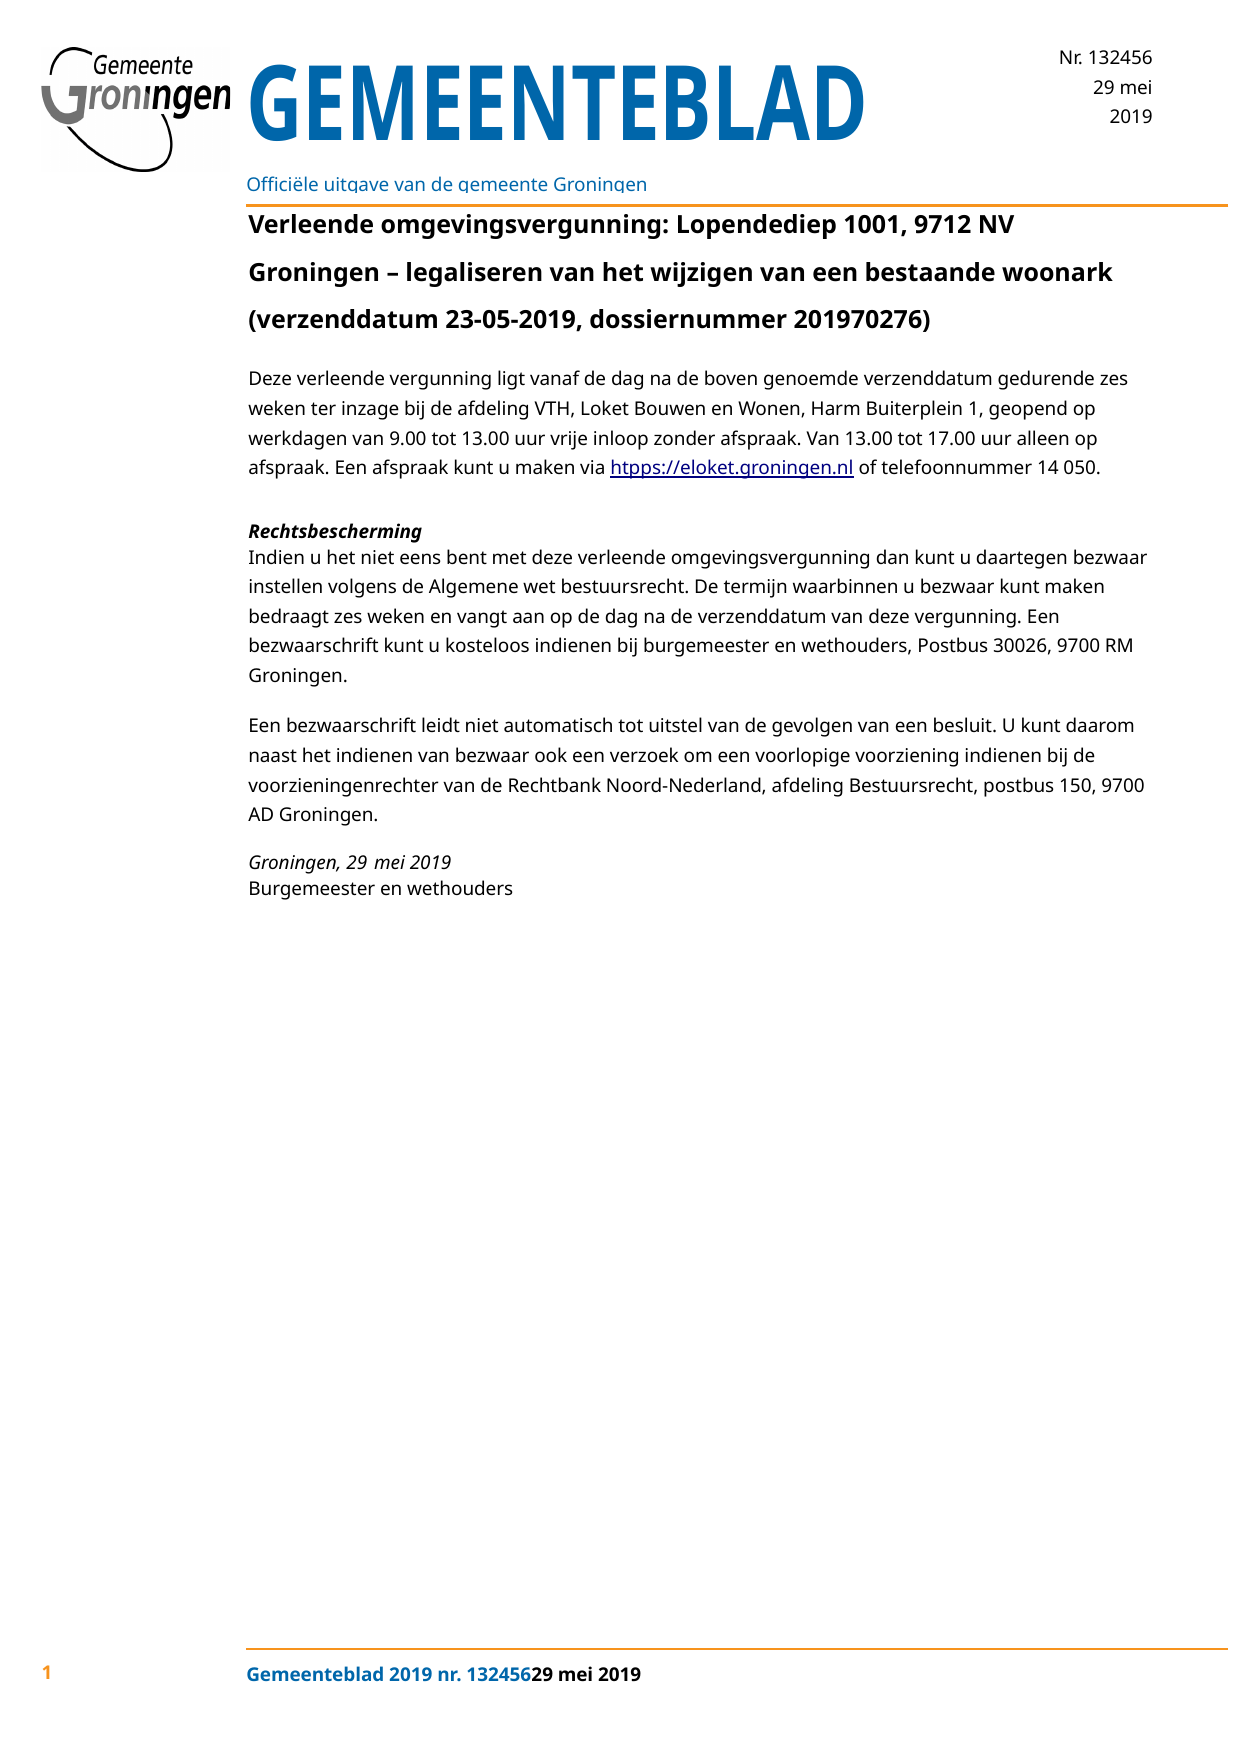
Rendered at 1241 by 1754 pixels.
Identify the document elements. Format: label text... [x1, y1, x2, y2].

text Groningen, 29 mei 2019 [248, 849, 1152, 875]
text Deze verleende vergunning ligt vanaf de dag na de boven genoemde verzenddatum gedurende zes weken ter inzage bij de afdeling VTH, Loket Bouwen en Wonen, Harm Buiterplein 1, geopend op werkdagen van 9.00 tot 13.00 uur vrije inloop zonder afspraak. Van 13.00 tot 17.00 uur alleen op afspraak. Een afspraak kunt u maken via htpps://eloket.groningen.nl of telefoonnummer 14 050. [248, 366, 1152, 480]
text Indien u het niet eens bent met deze verleende omgevingsvergunning dan kunt u daartegen bezwaar instellen volgens de Algemene wet bestuursrecht. De termijn waarbinnen u bezwaar kunt maken bedraagt zes weken en vangt aan op de dag na de verzenddatum van deze vergunning. Een bezwaarschrift kunt u kosteloos indienen bij burgemeester en wethouders, Postbus 30026, 9700 RM Groningen. [248, 544, 1152, 688]
text Rechtsbescherming [248, 518, 1152, 544]
picture [41, 47, 231, 172]
text Burgemeester en wethouders [248, 875, 1152, 901]
text Verleende omgevingsvergunning: Lopendediep 1001, 9712 NV Groningen – legaliseren van het wijzigen van een bestaande woonark (verzenddatum 23-05-2019, dossiernummer 201970276) [248, 207, 1152, 336]
text Een bezwaarschrift leidt niet automatisch tot uitstel van de gevolgen van een besluit. U kunt daarom naast het indienen van bezwaar ook een verzoek om een voorlopige voorziening indienen bij de voorzieningenrechter van de Rechtbank Noord-Nederland, afdeling Bestuursrecht, postbus 150, 9700 AD Groningen. [248, 713, 1152, 827]
